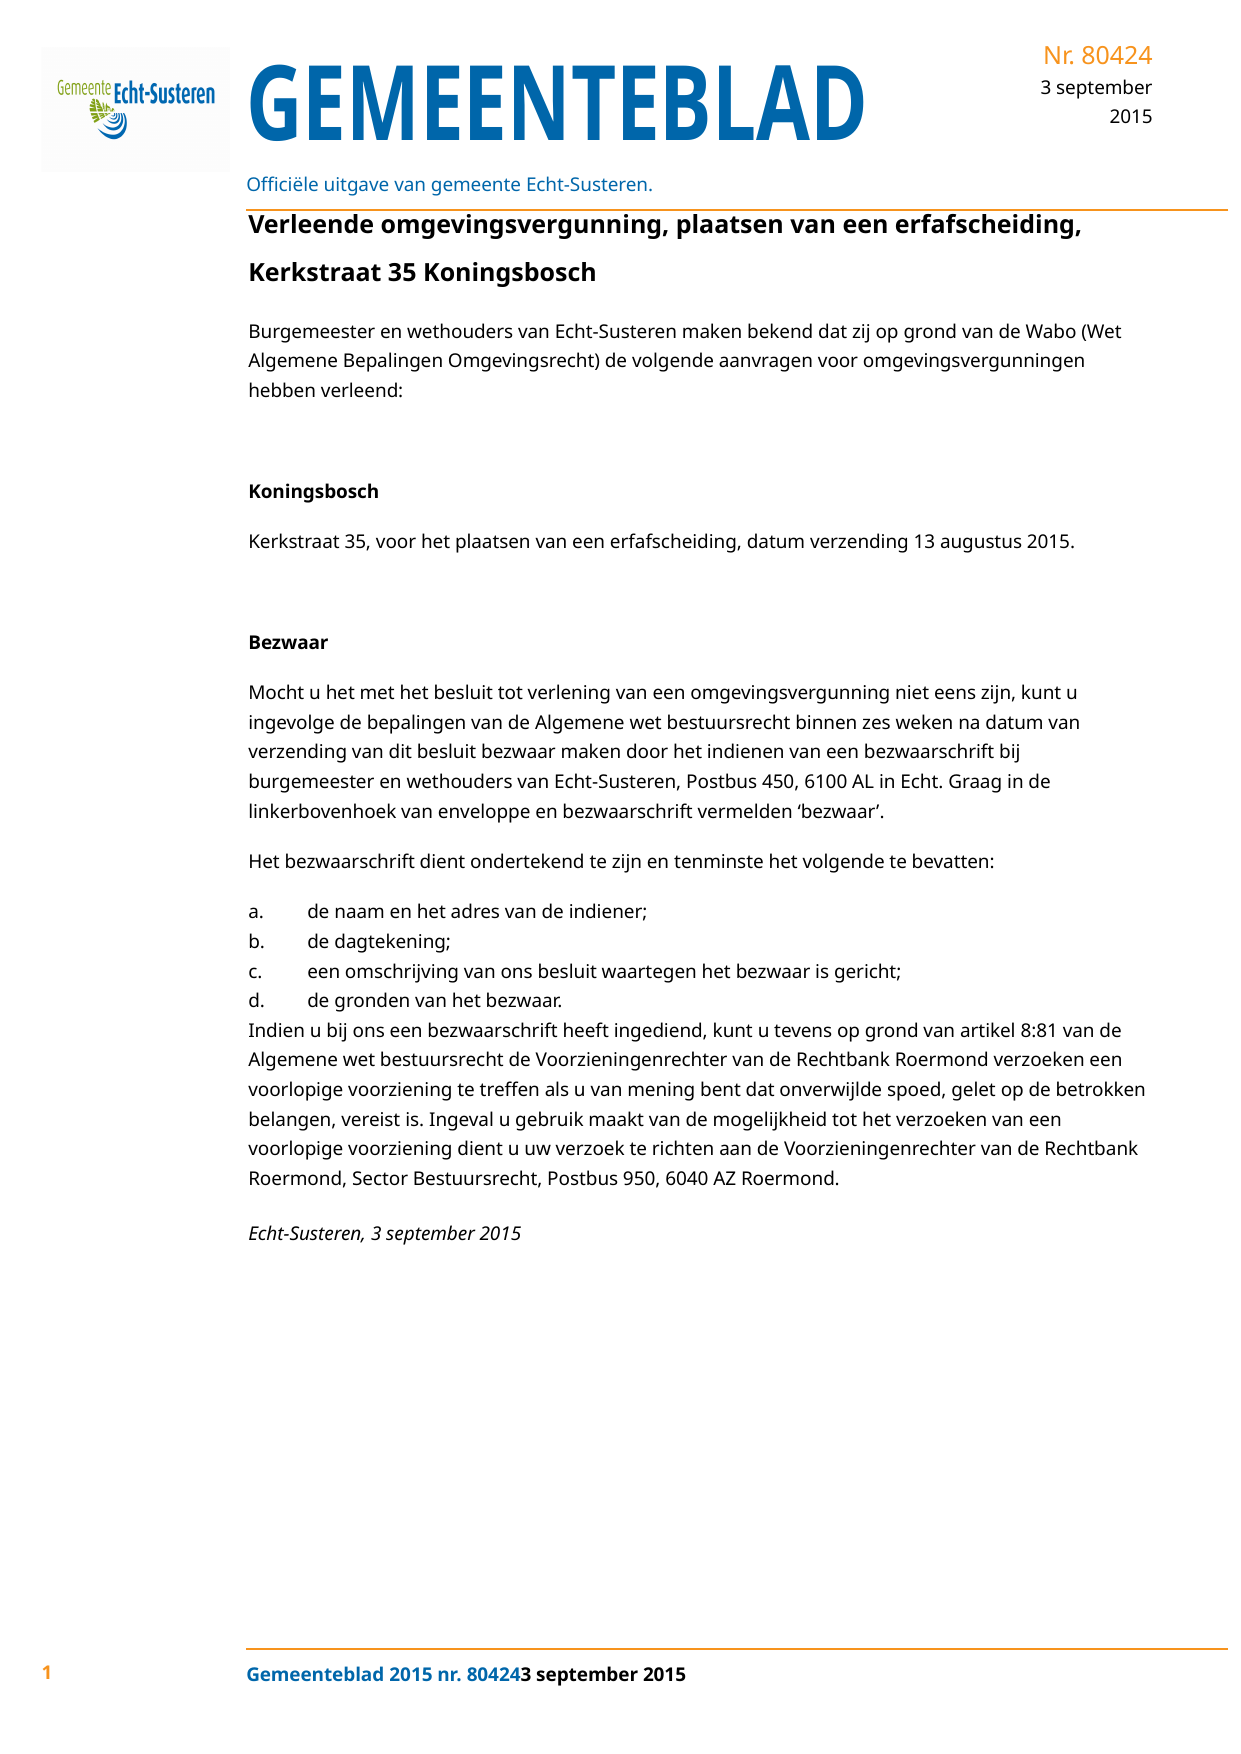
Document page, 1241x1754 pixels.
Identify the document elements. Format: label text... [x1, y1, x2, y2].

text Indien u bij ons een bezwaarschrift heeft ingediend, kunt u tevens op grond van artikel 8:81 van de Algemene wet bestuursrecht de Voorzieningenrechter van de Rechtbank Roermond verzoeken een voorlopige voorziening te treffen als u van mening bent dat onverwijlde spoed, gelet op de betrokken belangen, vereist is. Ingeval u gebruik maakt van de mogelijkheid tot het verzoeken van een voorlopige voorziening dient u uw verzoek te richten aan de Voorzieningenrechter van de Rechtbank Roermond, Sector Bestuursrecht, Postbus 950, 6040 AZ Roermond. [248, 1017, 1152, 1191]
text Burgemeester en wethouders van Echt-Susteren maken bekend dat zij op grond van de Wabo (Wet Algemene Bepalingen Omgevingsrecht) de volgende aanvragen voor omgevingsvergunningen hebben verleend: [248, 318, 1152, 403]
list de dagtekening; [248, 928, 1152, 954]
list de naam en het adres van de indiener; [248, 899, 1152, 924]
text Bezwaar [248, 629, 1152, 655]
list een omschrijving van ons besluit waartegen het bezwaar is gericht; [248, 958, 1152, 984]
picture [41, 47, 231, 172]
text Echt-Susteren, 3 september 2015 [248, 1220, 1152, 1246]
text Het bezwaarschrift dient ondertekend te zijn en tenminste het volgende te bevatten: [248, 848, 1152, 874]
text Koningsbosch [248, 478, 1152, 504]
list de gronden van het bezwaar. [248, 987, 1152, 1013]
text Verleende omgevingsvergunning, plaatsen van een erfafscheiding, Kerkstraat 35 Koningsbosch [248, 211, 1152, 288]
text Mocht u het met het besluit tot verlening van een omgevingsvergunning niet eens zijn, kunt u ingevolge de bepalingen van de Algemene wet bestuursrecht binnen zes weken na datum van verzending van dit besluit bezwaar maken door het indienen van een bezwaarschrift bij burgemeester en wethouders van Echt-Susteren, Postbus 450, 6100 AL in Echt. Graag in de linkerbovenhoek van enveloppe en bezwaarschrift vermelden ‘bezwaar’. [248, 679, 1152, 824]
text Kerkstraat 35, voor het plaatsen van een erfafscheiding, datum verzending 13 augustus 2015. [248, 528, 1152, 554]
